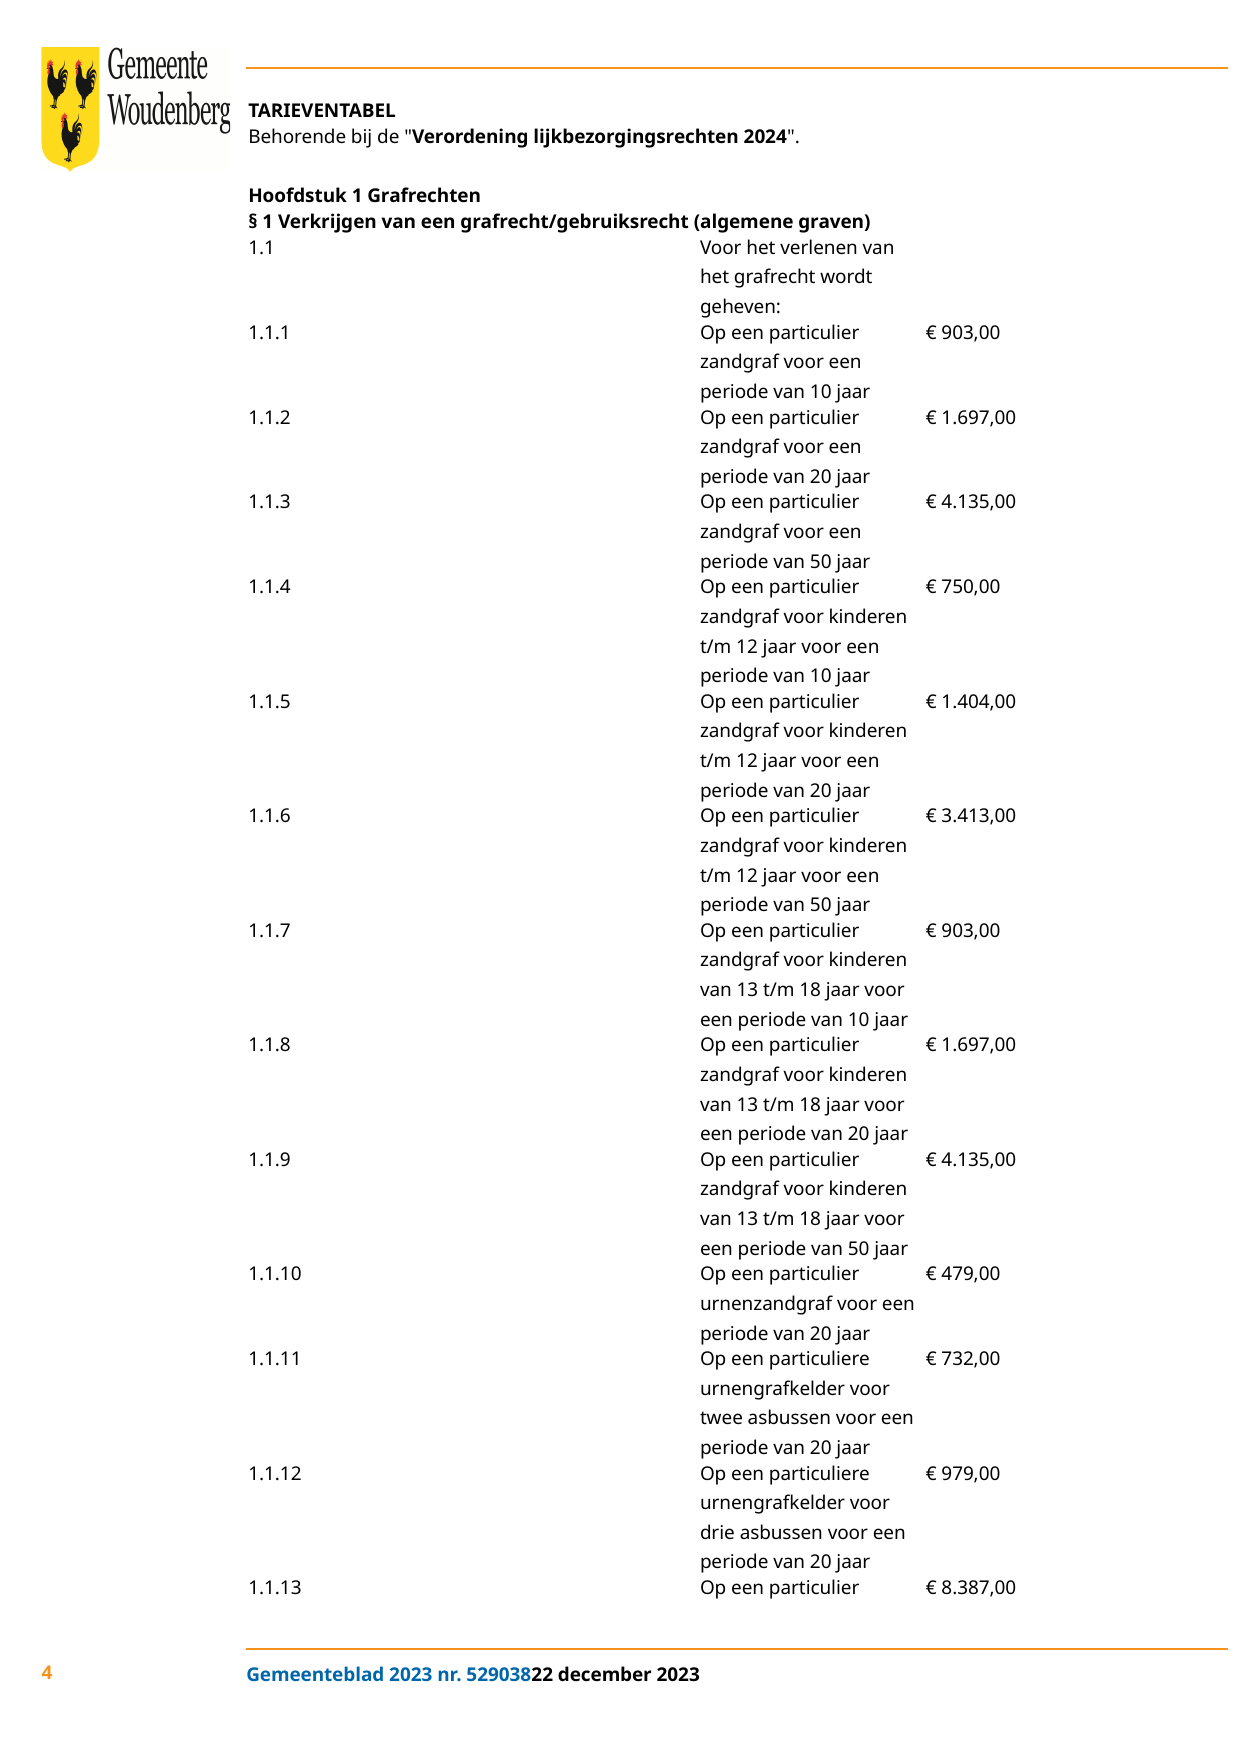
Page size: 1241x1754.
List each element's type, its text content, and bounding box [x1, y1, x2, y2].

table_cell Op een particulier zandgraf voor kinderen t/m 12 jaar voor een periode van 50 jaar [700, 803, 926, 917]
table_cell Op een particulier zandgraf voor kinderen van 13 t/m 18 jaar voor een periode van 50 jaar [700, 1146, 926, 1261]
table_cell 1.1.4 [248, 574, 700, 688]
table_cell 1.1.1 [248, 319, 700, 404]
text Behorende bij de "Verordening lijkbezorgingsrechten 2024". [248, 123, 1152, 149]
table_cell € 479,00 [926, 1261, 1152, 1345]
picture [41, 47, 231, 172]
table_cell € 750,00 [926, 574, 1152, 688]
table_cell € 8.387,00 [926, 1574, 1152, 1600]
table_cell 1.1 [248, 234, 700, 319]
table_cell € 4.135,00 [926, 1146, 1152, 1261]
table_cell Op een particulier zandgraf voor een periode van 20 jaar [700, 404, 926, 489]
table_cell § 1 Verkrijgen van een grafrecht/gebruiksrecht (algemene graven) [248, 208, 1152, 234]
table_cell Voor het verlenen van het grafrecht wordt geheven: [700, 234, 926, 319]
table_cell Op een particulier zandgraf voor kinderen t/m 12 jaar voor een periode van 20 jaar [700, 688, 926, 803]
table_cell Op een particuliere urnengrafkelder voor drie asbussen voor een periode van 20 jaar [700, 1460, 926, 1574]
text TARIEVENTABEL [248, 95, 1152, 123]
table_cell € 732,00 [926, 1345, 1152, 1460]
table_cell Op een particulier urnenzandgraf voor een periode van 20 jaar [700, 1261, 926, 1345]
table_cell Op een particulier zandgraf voor een periode van 10 jaar [700, 319, 926, 404]
table_cell 1.1.2 [248, 404, 700, 489]
table_cell [926, 234, 1152, 319]
table_cell € 1.697,00 [926, 404, 1152, 489]
table_cell Op een particulier zandgraf voor een periode van 50 jaar [700, 489, 926, 574]
table_cell Op een particulier [700, 1574, 926, 1600]
table_cell 1.1.7 [248, 917, 700, 1032]
table_cell 1.1.6 [248, 803, 700, 917]
table_cell € 4.135,00 [926, 489, 1152, 574]
table_cell € 979,00 [926, 1460, 1152, 1574]
table_cell € 903,00 [926, 319, 1152, 404]
table_cell € 3.413,00 [926, 803, 1152, 917]
table_cell 1.1.11 [248, 1345, 700, 1460]
table_cell 1.1.12 [248, 1460, 700, 1574]
table_cell 1.1.9 [248, 1146, 700, 1261]
table_cell Op een particulier zandgraf voor kinderen van 13 t/m 18 jaar voor een periode van 20 jaar [700, 1032, 926, 1146]
table_cell 1.1.5 [248, 688, 700, 803]
table_cell Op een particulier zandgraf voor kinderen van 13 t/m 18 jaar voor een periode van 10 jaar [700, 917, 926, 1032]
table_cell 1.1.3 [248, 489, 700, 574]
table_cell Op een particulier zandgraf voor kinderen t/m 12 jaar voor een periode van 10 jaar [700, 574, 926, 688]
table_cell 1.1.13 [248, 1574, 700, 1600]
table_cell 1.1.10 [248, 1261, 700, 1345]
table_cell Op een particuliere urnengrafkelder voor twee asbussen voor een periode van 20 jaar [700, 1345, 926, 1460]
table_cell € 1.404,00 [926, 688, 1152, 803]
table_cell € 903,00 [926, 917, 1152, 1032]
table_cell 1.1.8 [248, 1032, 700, 1146]
table_cell € 1.697,00 [926, 1032, 1152, 1146]
table_header Hoofdstuk 1 Grafrechten [248, 183, 1152, 208]
